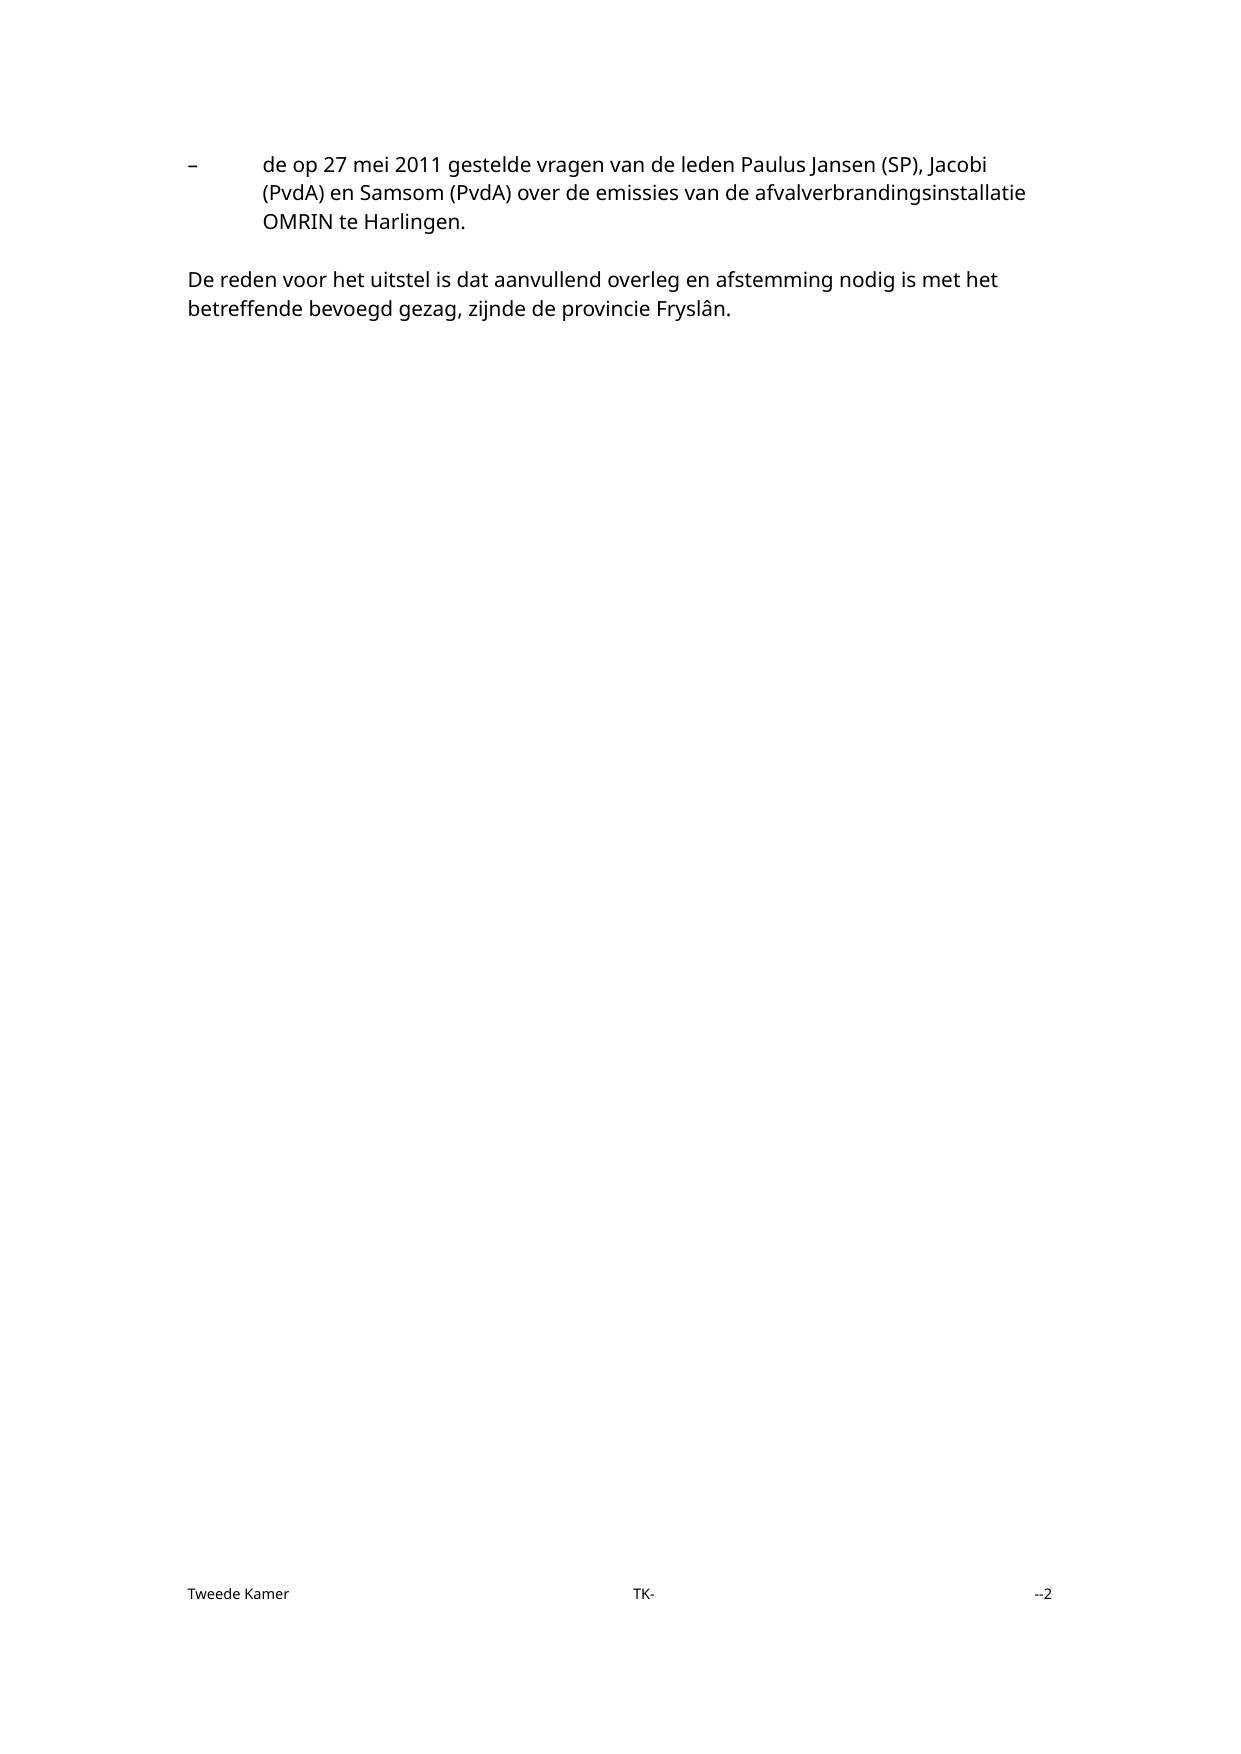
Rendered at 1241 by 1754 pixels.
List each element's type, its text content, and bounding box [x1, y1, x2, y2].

list de op 27 mei 2011 gestelde vragen van de leden Paulus Jansen (SP), Jacobi (PvdA) en Samsom (PvdA) over de emissies van de afvalverbrandingsinstallatie OMRIN te Harlingen. [187, 150, 1053, 235]
text De reden voor het uitstel is dat aanvullend overleg en afstemming nodig is met het betreffende bevoegd gezag, zijnde de provincie Fryslân. [187, 265, 1053, 322]
